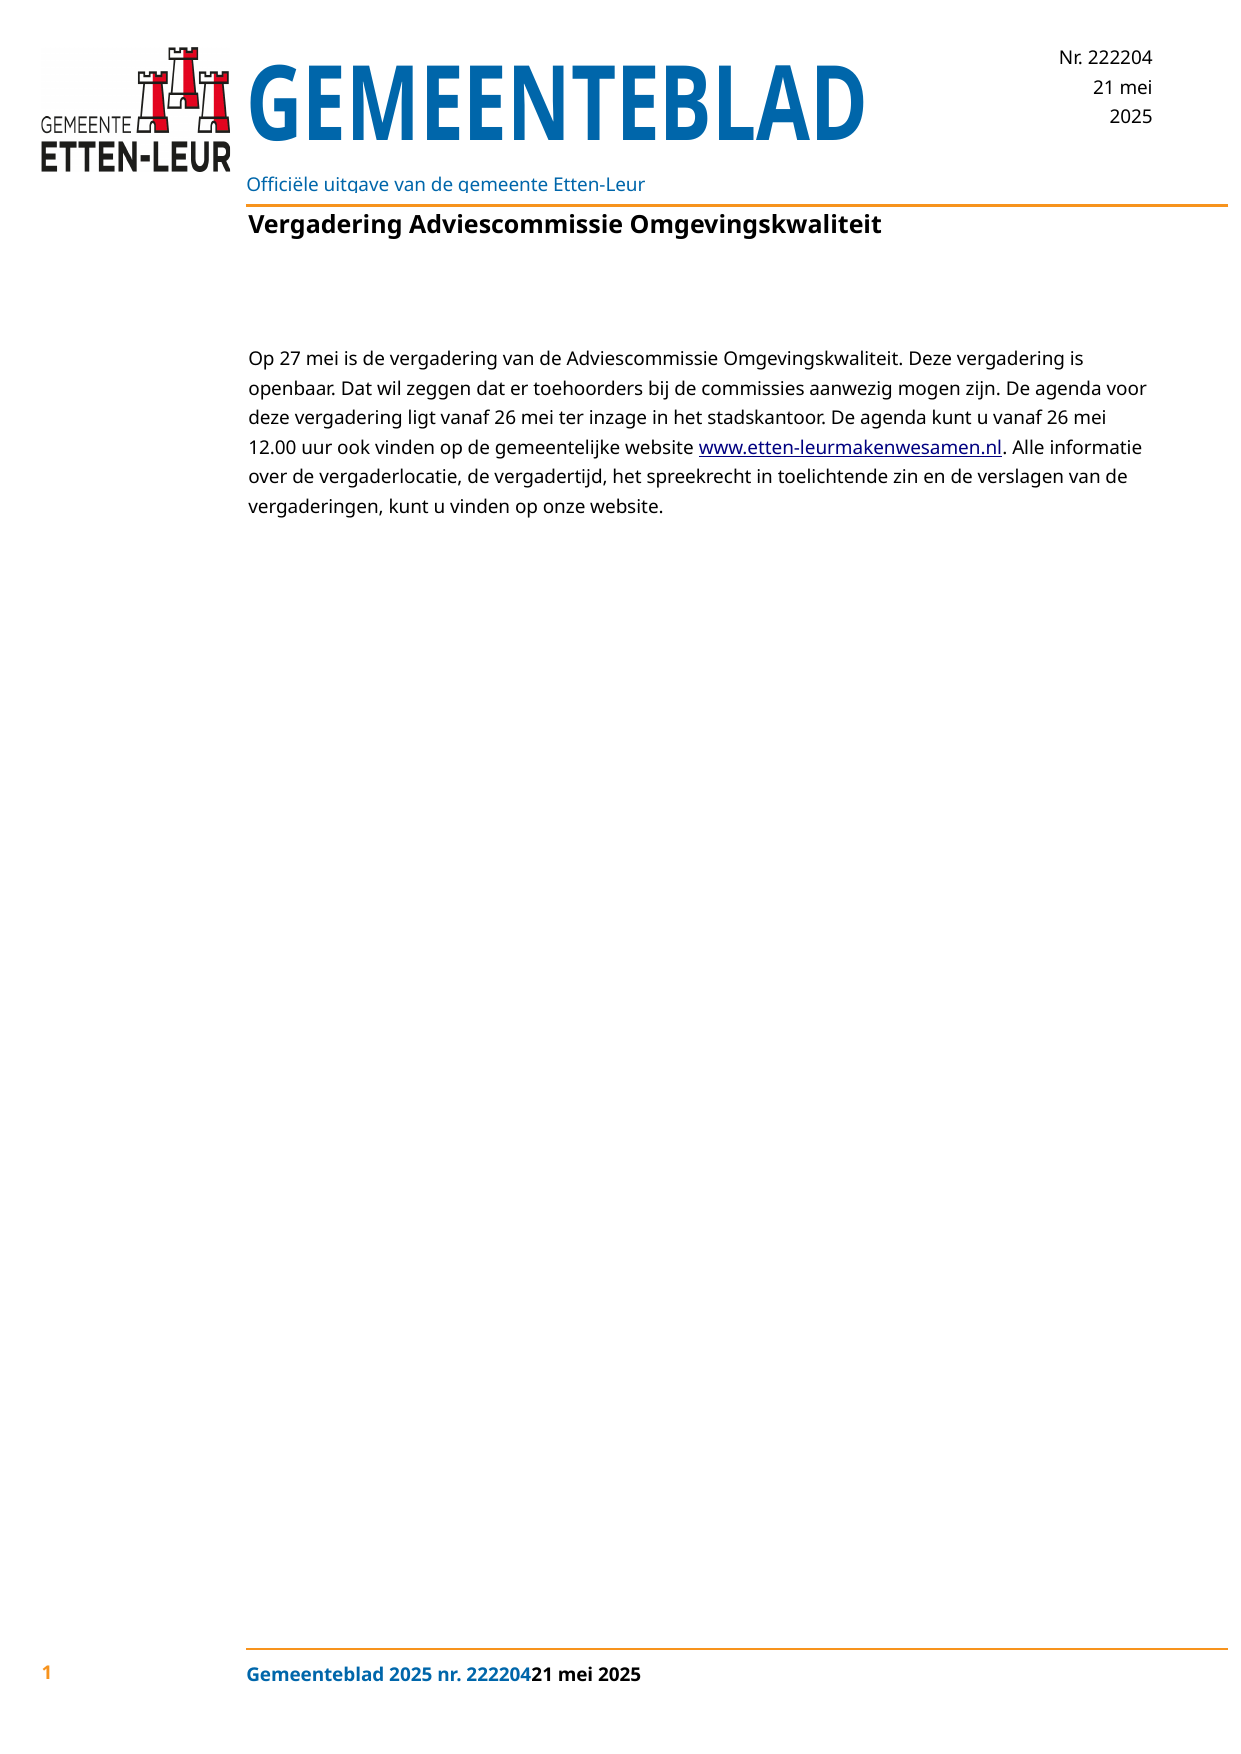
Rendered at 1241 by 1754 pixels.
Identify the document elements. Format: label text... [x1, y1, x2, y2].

text Vergadering Adviescommissie Omgevingskwaliteit [248, 207, 1152, 241]
text Op 27 mei is de vergadering van de Adviescommissie Omgevingskwaliteit. Deze vergadering is openbaar. Dat wil zeggen dat er toehoorders bij de commissies aanwezig mogen zijn. De agenda voor deze vergadering ligt vanaf 26 mei ter inzage in het stadskantoor. De agenda kunt u vanaf 26 mei 12.00 uur ook vinden op de gemeentelijke website www.etten-leurmakenwesamen.nl. Alle informatie over de vergaderlocatie, de vergadertijd, het spreekrecht in toelichtende zin en de verslagen van de vergaderingen, kunt u vinden op onze website. [248, 345, 1152, 519]
picture [41, 47, 231, 172]
